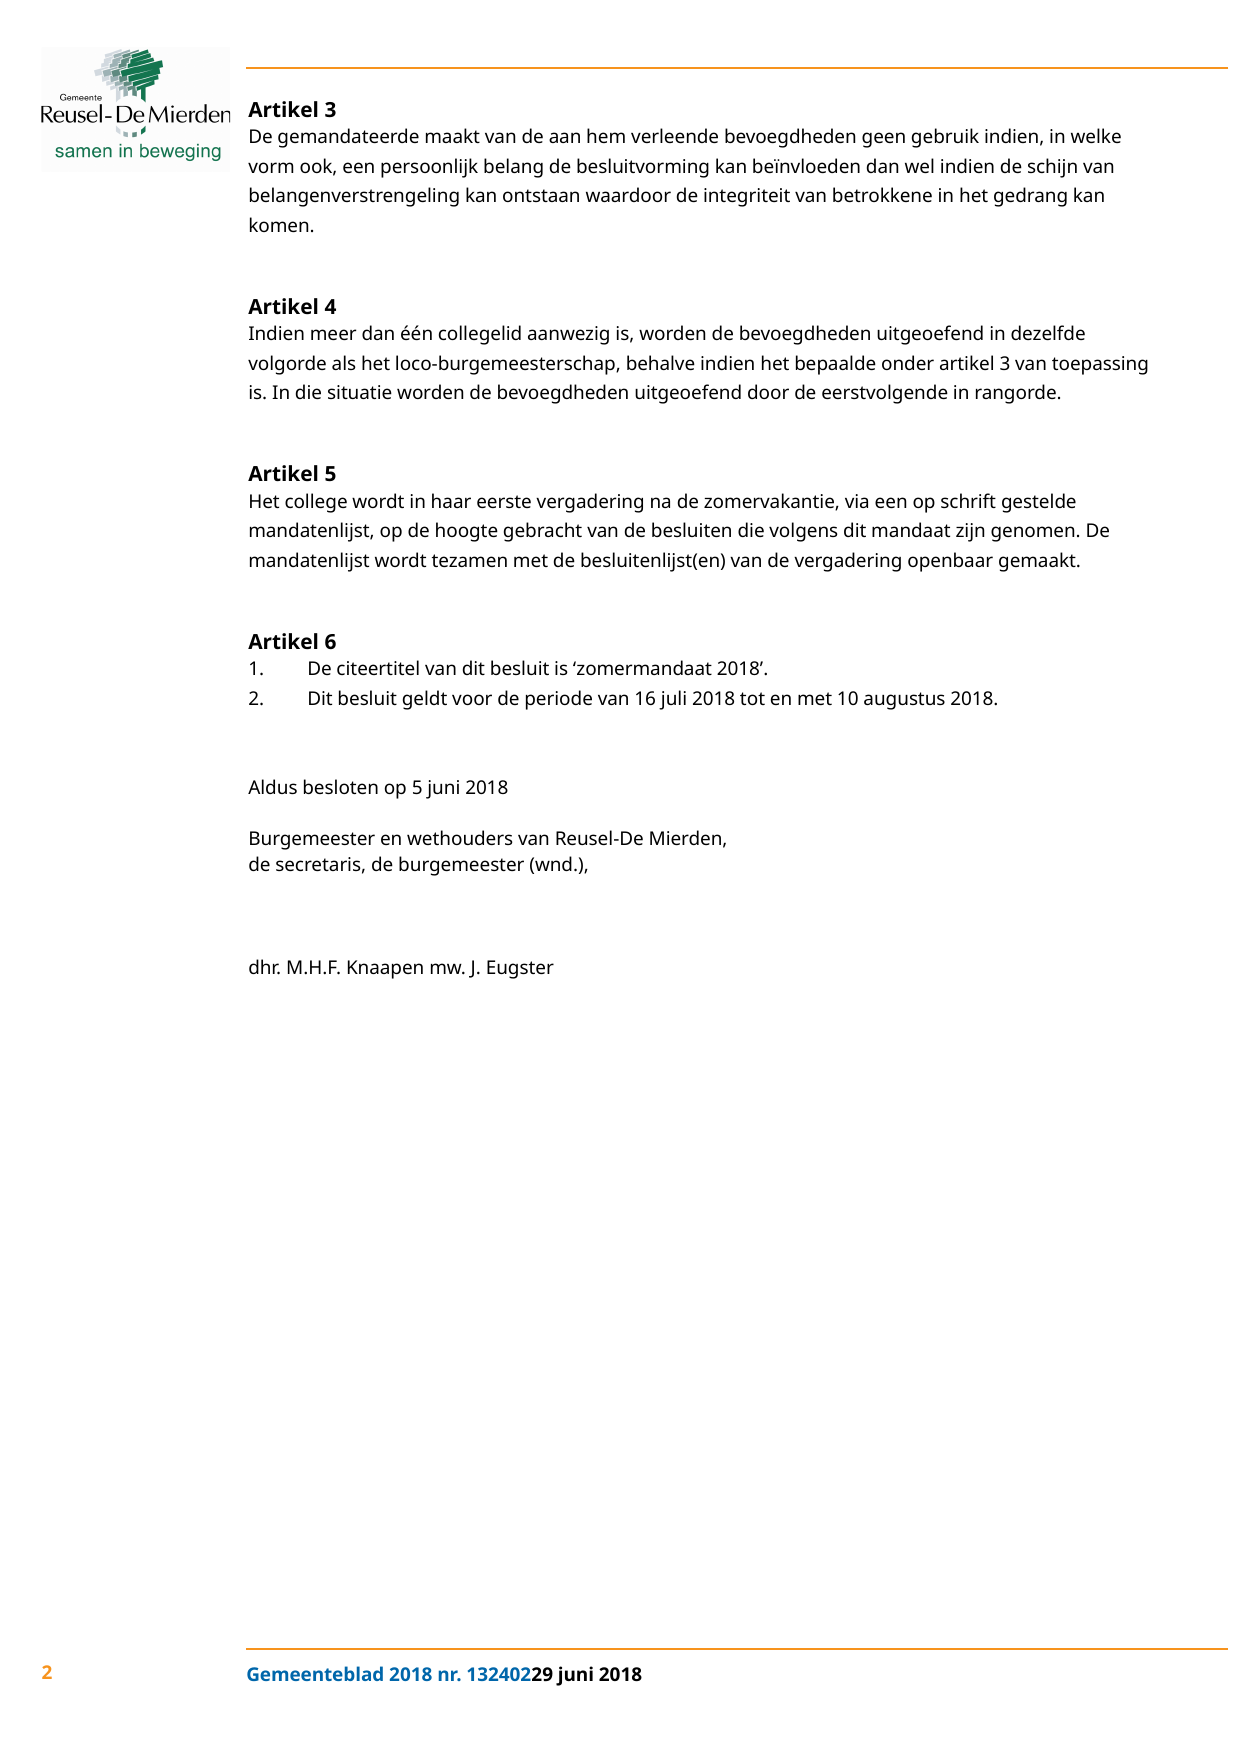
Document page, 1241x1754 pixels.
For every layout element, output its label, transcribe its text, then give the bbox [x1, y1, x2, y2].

list Dit besluit geldt voor de periode van 16 juli 2018 tot en met 10 augustus 2018. [248, 685, 1152, 711]
text de secretaris, de burgemeester (wnd.), [248, 851, 1152, 877]
text Artikel 5 [248, 459, 1152, 488]
text Artikel 6 [248, 627, 1152, 656]
text De gemandateerde maakt van de aan hem verleende bevoegdheden geen gebruik indien, in welke vorm ook, een persoonlijk belang de besluitvorming kan beïnvloeden dan wel indien de schijn van belangenverstrengeling kan ontstaan waardoor de integriteit van betrokkene in het gedrang kan komen. [248, 123, 1152, 238]
text dhr. M.H.F. Knaapen mw. J. Eugster [248, 954, 1152, 980]
text Burgemeester en wethouders van Reusel-De Mierden, [248, 825, 1152, 851]
text Artikel 4 [248, 292, 1152, 320]
text Aldus besloten op 5 juni 2018 [248, 774, 1152, 800]
picture [41, 47, 231, 172]
text Indien meer dan één collegelid aanwezig is, worden de bevoegdheden uitgeoefend in dezelfde volgorde als het loco-burgemeesterschap, behalve indien het bepaalde onder artikel 3 van toepassing is. In die situatie worden de bevoegdheden uitgeoefend door de eerstvolgende in rangorde. [248, 320, 1152, 405]
text Het college wordt in haar eerste vergadering na de zomervakantie, via een op schrift gestelde mandatenlijst, op de hoogte gebracht van de besluiten die volgens dit mandaat zijn genomen. De mandatenlijst wordt tezamen met de besluitenlijst(en) van de vergadering openbaar gemaakt. [248, 488, 1152, 573]
list De citeertitel van dit besluit is ‘zomermandaat 2018’. [248, 656, 1152, 681]
text Artikel 3 [248, 95, 1152, 123]
